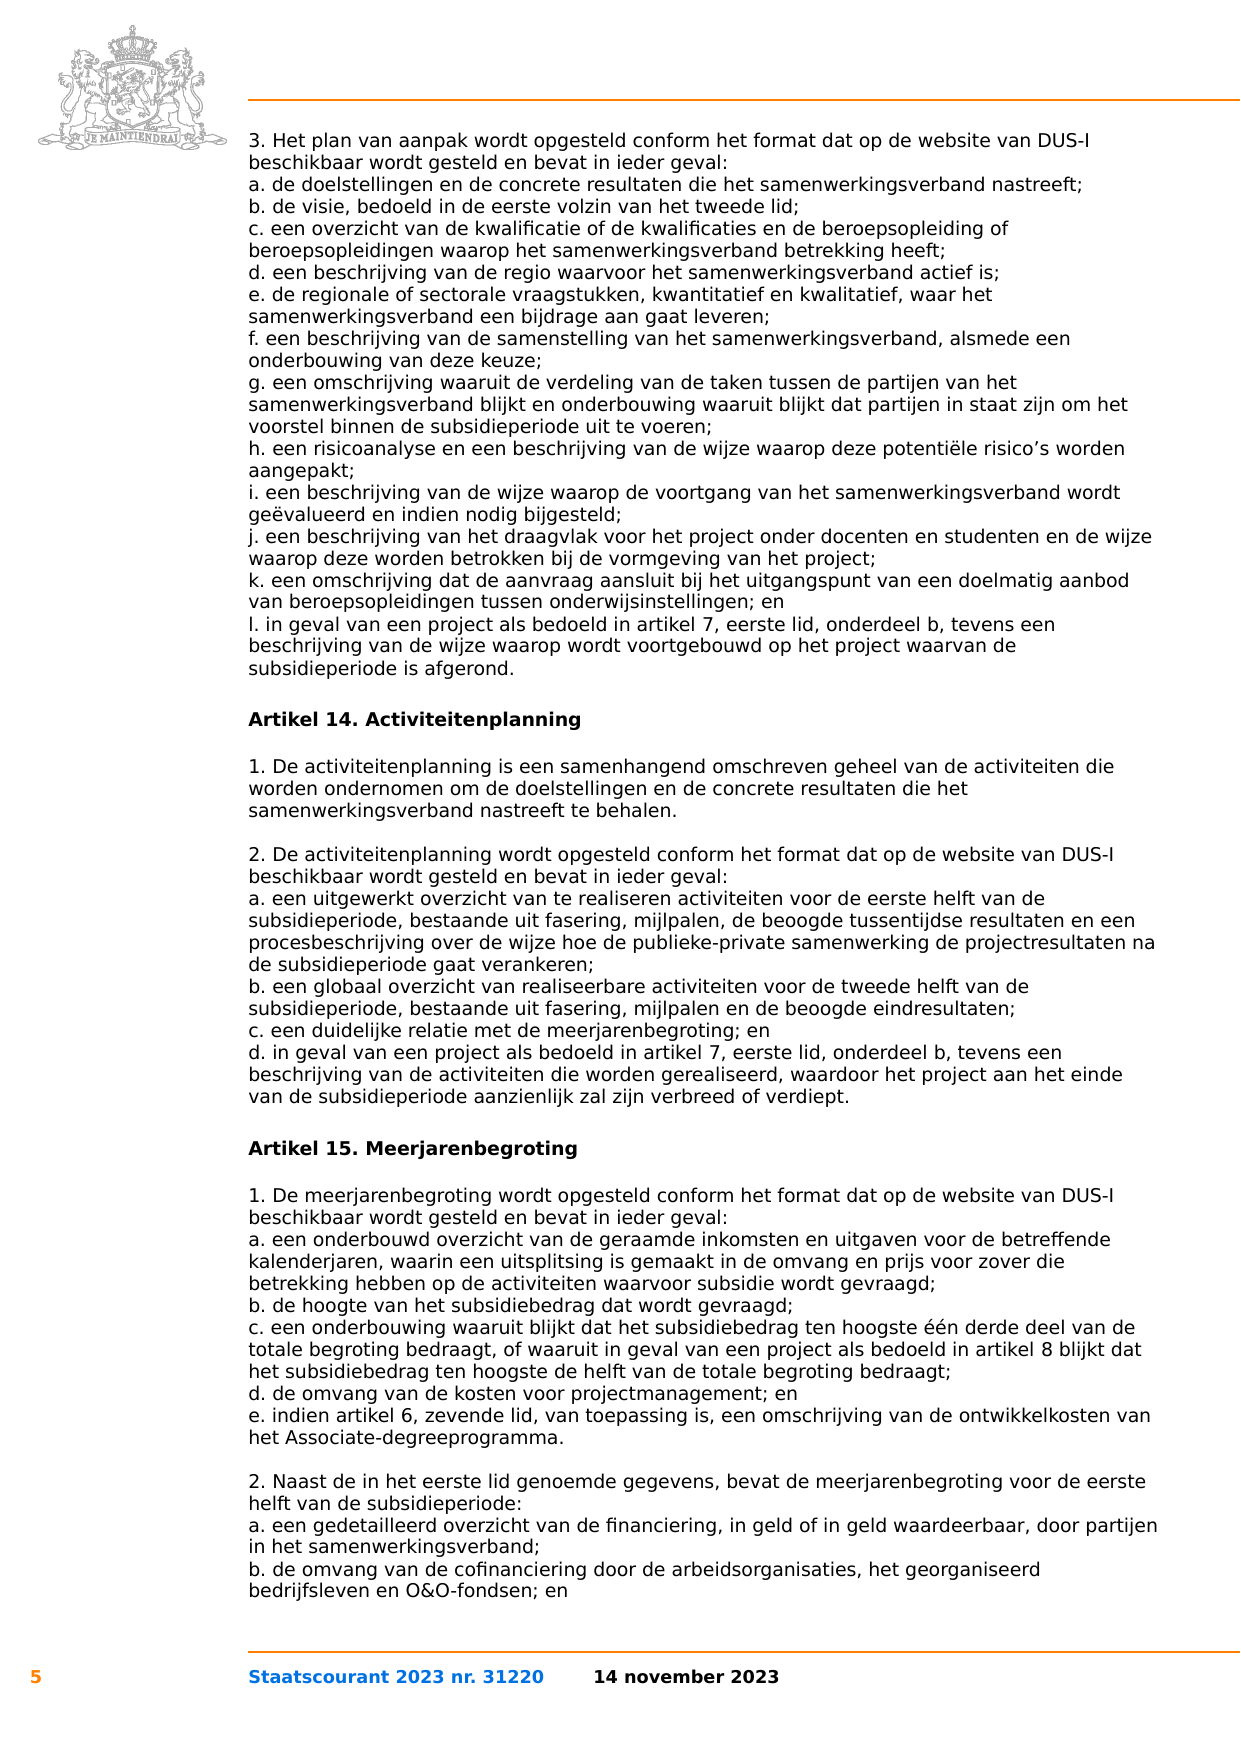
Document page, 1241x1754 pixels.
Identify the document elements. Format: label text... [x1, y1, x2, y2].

text i. een beschrijving van de wijze waarop de voortgang van het samenwerkingsverband wordt geëvalueerd en indien nodig bijgesteld; [248, 482, 1163, 526]
text c. een duidelijke relatie met de meerjarenbegroting; en [248, 1020, 1163, 1042]
text 1. De meerjarenbegroting wordt opgesteld conform het format dat op de website van DUS-I beschikbaar wordt gesteld en bevat in ieder geval: [248, 1185, 1163, 1229]
text 3. Het plan van aanpak wordt opgesteld conform het format dat op de website van DUS-I beschikbaar wordt gesteld en bevat in ieder geval: [248, 130, 1163, 174]
text b. een globaal overzicht van realiseerbare activiteiten voor de tweede helft van de subsidieperiode, bestaande uit fasering, mijlpalen en de beoogde eindresultaten; [248, 976, 1163, 1020]
text a. een onderbouwd overzicht van de geraamde inkomsten en uitgaven voor de betreffende kalenderjaren, waarin een uitsplitsing is gemaakt in de omvang en prijs voor zover die betrekking hebben op de activiteiten waarvoor subsidie wordt gevraagd; [248, 1229, 1163, 1295]
text a. een gedetailleerd overzicht van de financiering, in geld of in geld waardeerbaar, door partijen in het samenwerkingsverband; [248, 1514, 1163, 1558]
text 2. Naast de in het eerste lid genoemde gegevens, bevat de meerjarenbegroting voor de eerste helft van de subsidieperiode: [248, 1471, 1163, 1514]
text l. in geval van een project als bedoeld in artikel 7, eerste lid, onderdeel b, tevens een beschrijving van de wijze waarop wordt voortgebouwd op het project waarvan de subsidieperiode is afgerond. [248, 613, 1163, 679]
text 1. De activiteitenplanning is een samenhangend omschreven geheel van de activiteiten die worden ondernomen om de doelstellingen en de concrete resultaten die het samenwerkingsverband nastreeft te behalen. [248, 756, 1163, 822]
text d. in geval van een project als bedoeld in artikel 7, eerste lid, onderdeel b, tevens een beschrijving van de activiteiten die worden gerealiseerd, waardoor het project aan het einde van de subsidieperiode aanzienlijk zal zijn verbreed of verdiept. [248, 1042, 1163, 1108]
text b. de hoogte van het subsidiebedrag dat wordt gevraagd; [248, 1295, 1163, 1317]
text d. de omvang van de kosten voor projectmanagement; en [248, 1383, 1163, 1405]
text 2. De activiteitenplanning wordt opgesteld conform het format dat op de website van DUS-I beschikbaar wordt gesteld en bevat in ieder geval: [248, 844, 1163, 888]
text h. een risicoanalyse en een beschrijving van de wijze waarop deze potentiële risico’s worden aangepakt; [248, 438, 1163, 482]
text j. een beschrijving van het draagvlak voor het project onder docenten en studenten en de wijze waarop deze worden betrokken bij de vormgeving van het project; [248, 526, 1163, 569]
text b. de omvang van de cofinanciering door de arbeidsorganisaties, het georganiseerd bedrijfsleven en O&O-fondsen; en [248, 1558, 1163, 1602]
subtitle Artikel 14. Activiteitenplanning [248, 709, 1163, 731]
text g. een omschrijving waaruit de verdeling van de taken tussen de partijen van het samenwerkingsverband blijkt en onderbouwing waaruit blijkt dat partijen in staat zijn om het voorstel binnen de subsidieperiode uit te voeren; [248, 372, 1163, 438]
picture [38, 25, 227, 150]
subtitle Artikel 15. Meerjarenbegroting [248, 1138, 1163, 1160]
text e. indien artikel 6, zevende lid, van toepassing is, een omschrijving van de ontwikkelkosten van het Associate-degreeprogramma. [248, 1405, 1163, 1449]
text c. een onderbouwing waaruit blijkt dat het subsidiebedrag ten hoogste één derde deel van de totale begroting bedraagt, of waaruit in geval van een project als bedoeld in artikel 8 blijkt dat het subsidiebedrag ten hoogste de helft van de totale begroting bedraagt; [248, 1317, 1163, 1383]
text f. een beschrijving van de samenstelling van het samenwerkingsverband, alsmede een onderbouwing van deze keuze; [248, 328, 1163, 372]
text c. een overzicht van de kwalificatie of de kwalificaties en de beroepsopleiding of beroepsopleidingen waarop het samenwerkingsverband betrekking heeft; [248, 218, 1163, 262]
text k. een omschrijving dat de aanvraag aansluit bij het uitgangspunt van een doelmatig aanbod van beroepsopleidingen tussen onderwijsinstellingen; en [248, 569, 1163, 613]
text e. de regionale of sectorale vraagstukken, kwantitatief en kwalitatief, waar het samenwerkingsverband een bijdrage aan gaat leveren; [248, 284, 1163, 328]
text b. de visie, bedoeld in de eerste volzin van het tweede lid; [248, 196, 1163, 218]
text d. een beschrijving van de regio waarvoor het samenwerkingsverband actief is; [248, 262, 1163, 284]
text a. een uitgewerkt overzicht van te realiseren activiteiten voor de eerste helft van de subsidieperiode, bestaande uit fasering, mijlpalen, de beoogde tussentijdse resultaten en een procesbeschrijving over de wijze hoe de publieke-private samenwerking de projectresultaten na de subsidieperiode gaat verankeren; [248, 888, 1163, 976]
text a. de doelstellingen en de concrete resultaten die het samenwerkingsverband nastreeft; [248, 174, 1163, 196]
